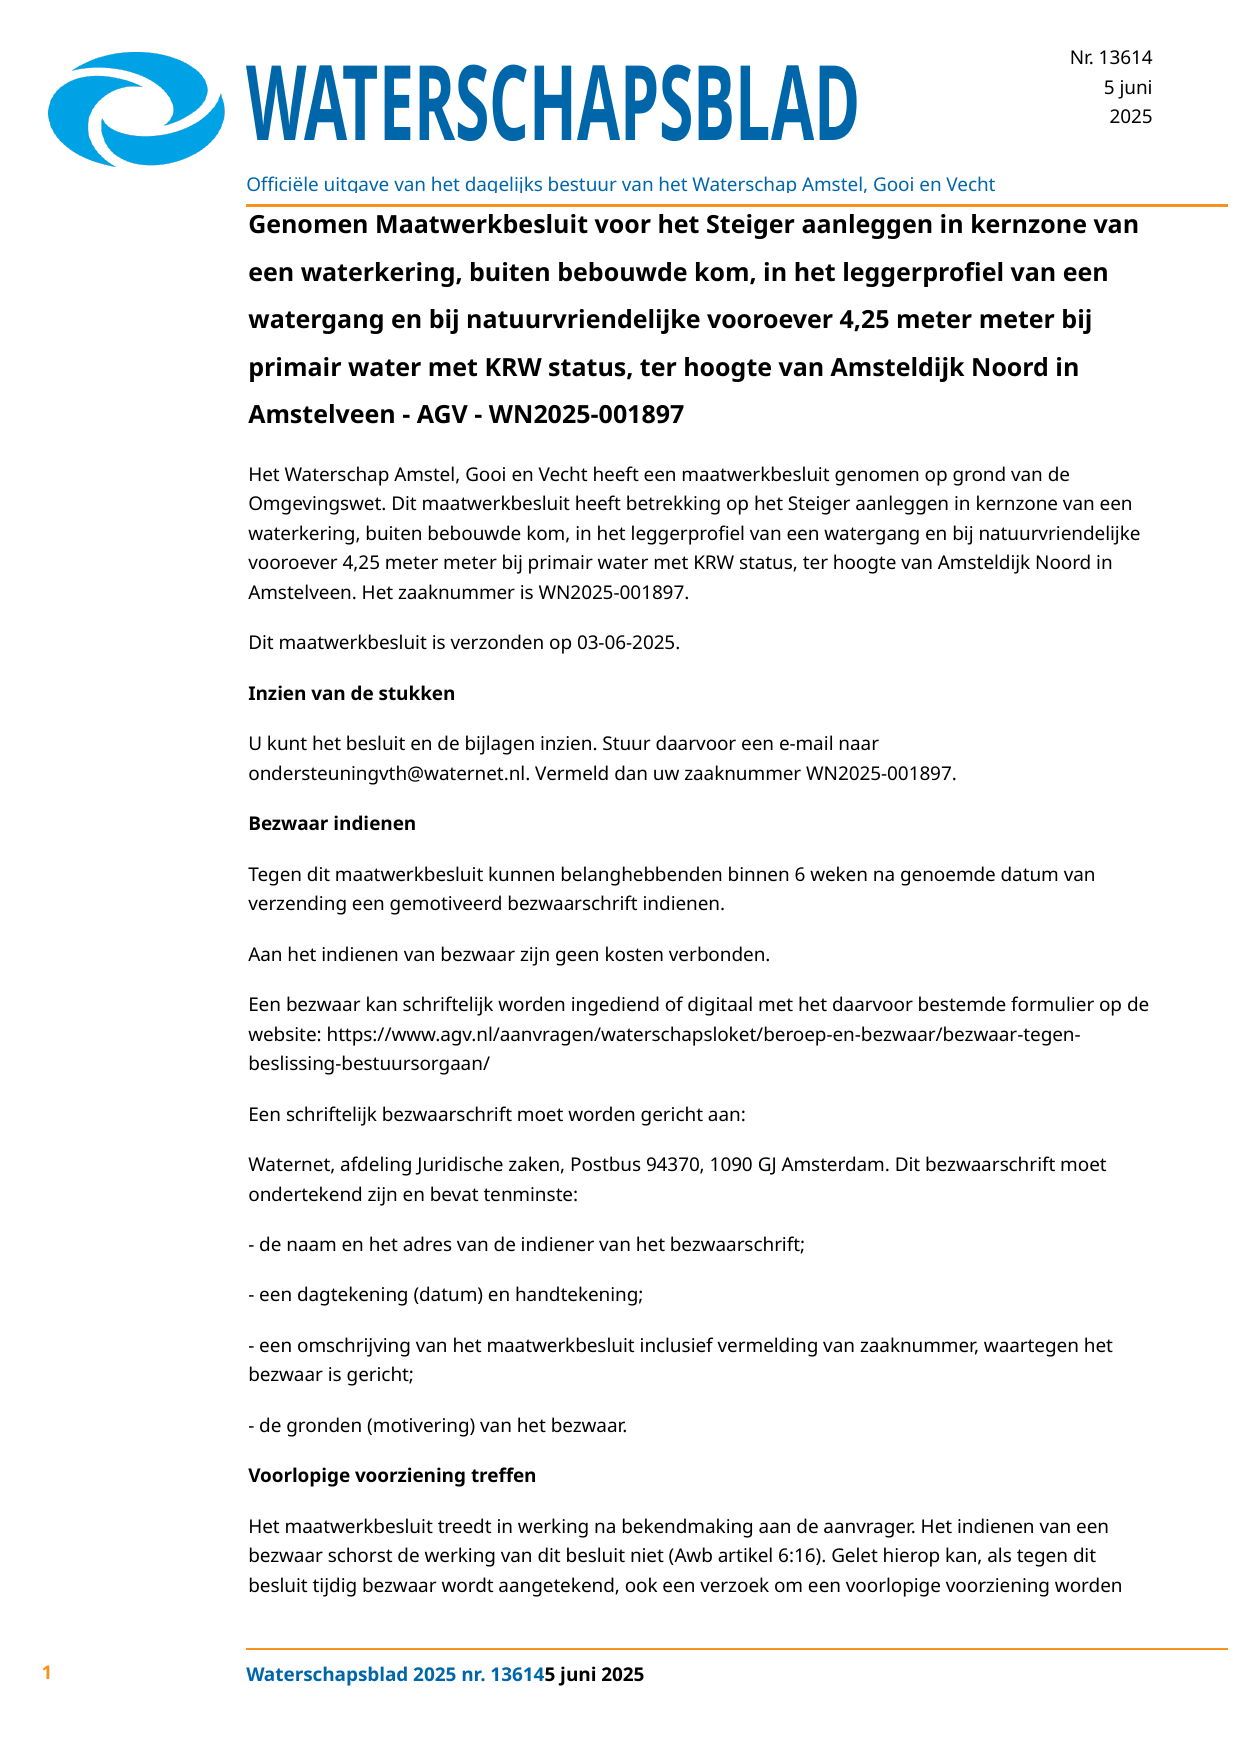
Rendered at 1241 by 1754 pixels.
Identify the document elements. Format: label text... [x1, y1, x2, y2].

text Bezwaar indienen [248, 810, 1152, 836]
text Aan het indienen van bezwaar zijn geen kosten verbonden. [248, 941, 1152, 966]
text Inzien van de stukken [248, 680, 1152, 706]
text Waternet, afdeling Juridische zaken, Postbus 94370, 1090 GJ Amsterdam. Dit bezwaarschrift moet ondertekend zijn en bevat tenminste: [248, 1151, 1152, 1206]
text - de gronden (motivering) van het bezwaar. [248, 1412, 1152, 1438]
text Het Waterschap Amstel, Gooi en Vecht heeft een maatwerkbesluit genomen op grond van de Omgevingswet. Dit maatwerkbesluit heeft betrekking op het Steiger aanleggen in kernzone van een waterkering, buiten bebouwde kom, in het leggerprofiel van een watergang en bij natuurvriendelijke vooroever 4,25 meter meter bij primair water met KRW status, ter hoogte van Amsteldijk Noord in Amstelveen. Het zaaknummer is WN2025-001897. [248, 461, 1152, 605]
text Voorlopige voorziening treffen [248, 1462, 1152, 1488]
text - een dagtekening (datum) en handtekening; [248, 1282, 1152, 1307]
text Een bezwaar kan schriftelijk worden ingediend of digitaal met het daarvoor bestemde formulier op de website: https://www.agv.nl/aanvragen/waterschapsloket/beroep-en-bezwaar/bezwaar-tegen-beslissing-bestuursorgaan/ [248, 991, 1152, 1076]
text Genomen Maatwerkbesluit voor het Steiger aanleggen in kernzone van een waterkering, buiten bebouwde kom, in het leggerprofiel van een watergang en bij natuurvriendelijke vooroever 4,25 meter meter bij primair water met KRW status, ter hoogte van Amsteldijk Noord in Amstelveen - AGV - WN2025-001897 [248, 207, 1152, 431]
text - een omschrijving van het maatwerkbesluit inclusief vermelding van zaaknummer, waartegen het bezwaar is gericht; [248, 1332, 1152, 1387]
text Het maatwerkbesluit treedt in werking na bekendmaking aan de aanvrager. Het indienen van een bezwaar schorst de werking van dit besluit niet (Awb artikel 6:16). Gelet hierop kan, als tegen dit besluit tijdig bezwaar wordt aangetekend, ook een verzoek om een voorlopige voorziening worden [248, 1513, 1152, 1598]
text Een schriftelijk bezwaarschrift moet worden gericht aan: [248, 1101, 1152, 1126]
picture [41, 47, 231, 172]
text - de naam en het adres van de indiener van het bezwaarschrift; [248, 1231, 1152, 1257]
text Dit maatwerkbesluit is verzonden op 03-06-2025. [248, 629, 1152, 655]
text Tegen dit maatwerkbesluit kunnen belanghebbenden binnen 6 weken na genoemde datum van verzending een gemotiveerd bezwaarschrift indienen. [248, 861, 1152, 916]
text U kunt het besluit en de bijlagen inzien. Stuur daarvoor een e-mail naar ondersteuningvth@waternet.nl. Vermeld dan uw zaaknummer WN2025-001897. [248, 730, 1152, 786]
